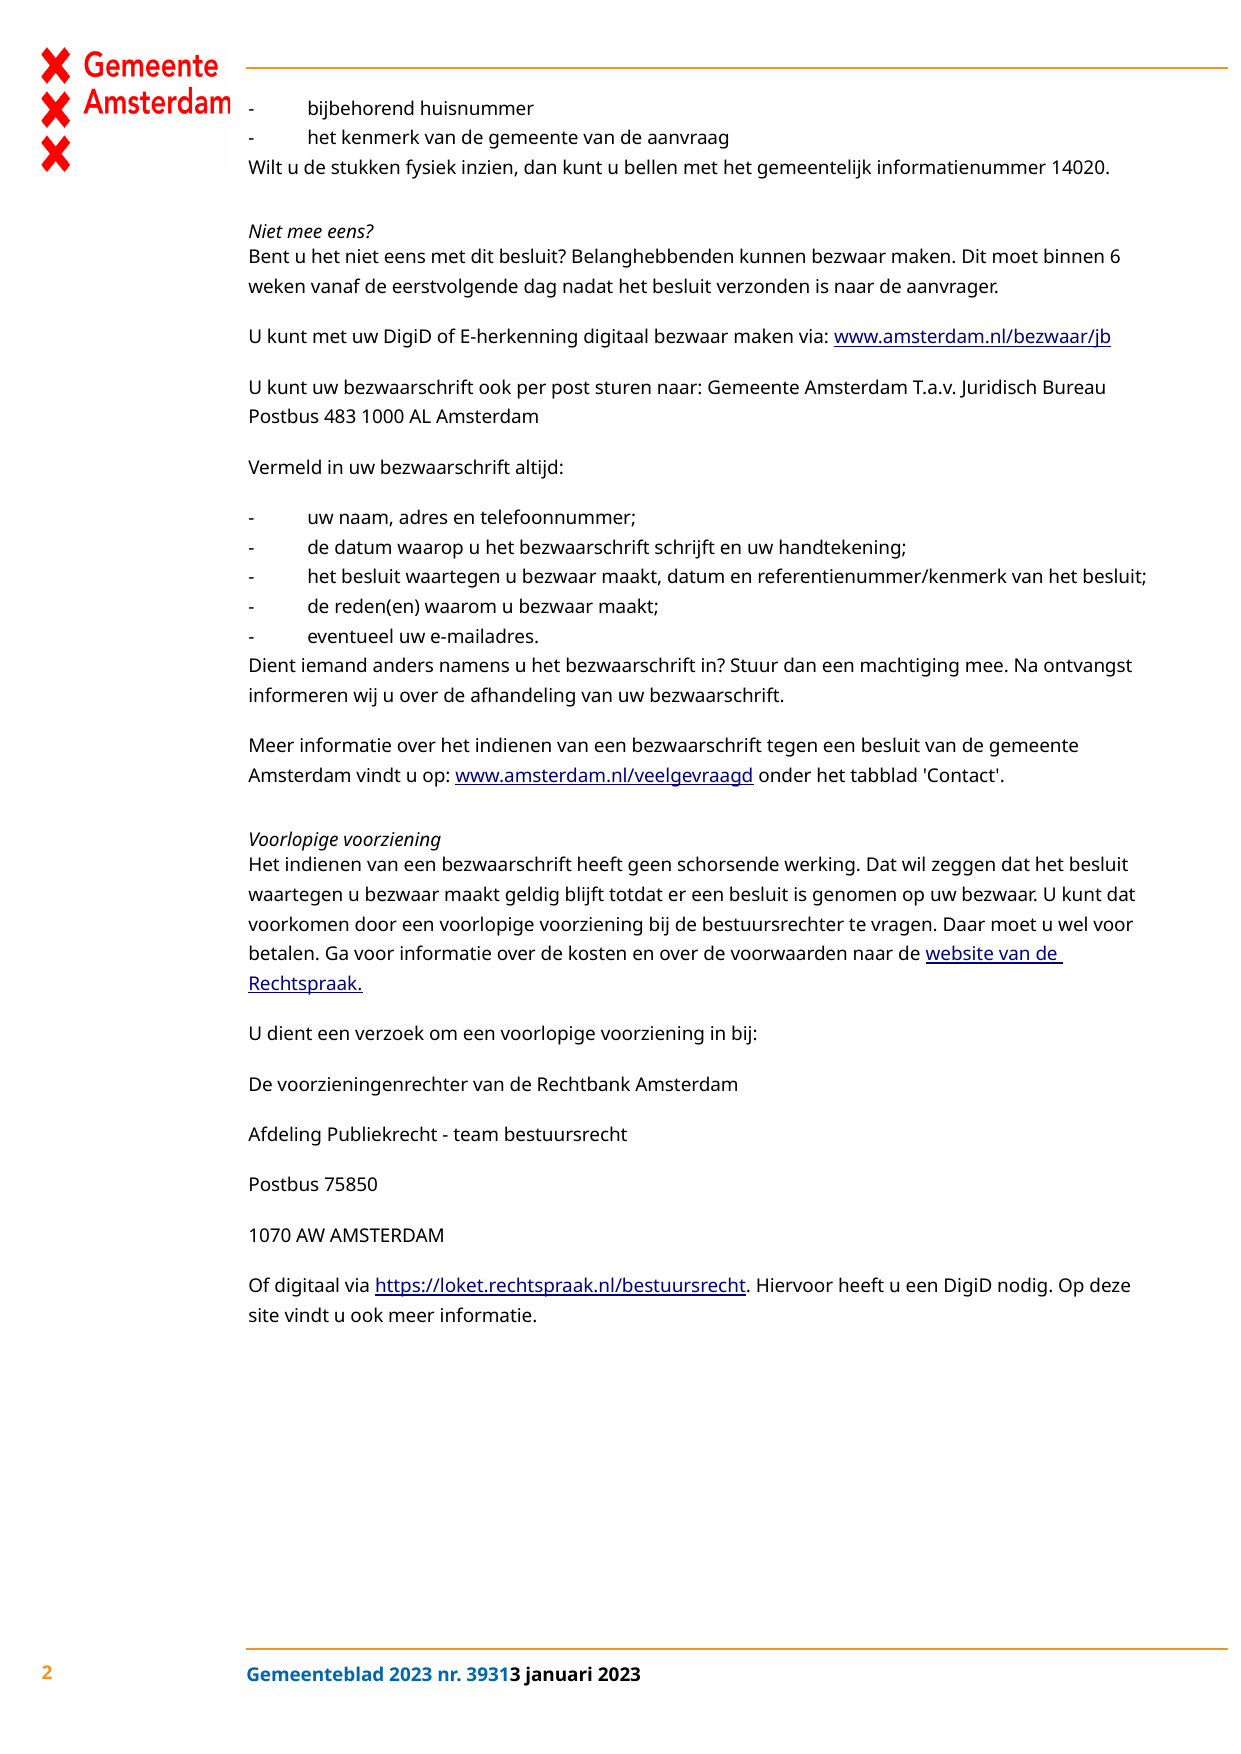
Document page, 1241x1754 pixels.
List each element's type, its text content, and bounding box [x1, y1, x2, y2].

text Wilt u de stukken fysiek inzien, dan kunt u bellen met het gemeentelijk informatienummer 14020. [248, 154, 1152, 180]
list eventueel uw e-mailadres. [248, 623, 1152, 648]
text U kunt uw bezwaarschrift ook per post sturen naar: Gemeente Amsterdam T.a.v. Juridisch Bureau Postbus 483 1000 AL Amsterdam [248, 374, 1152, 429]
text Afdeling Publiekrecht - team bestuursrecht [248, 1121, 1152, 1147]
text Niet mee eens? [248, 218, 1152, 244]
text 1070 AW AMSTERDAM [248, 1222, 1152, 1248]
text Of digitaal via https://loket.rechtspraak.nl/bestuursrecht. Hiervoor heeft u een DigiD nodig. Op deze site vindt u ook meer informatie. [248, 1272, 1152, 1328]
list bijbehorend huisnummer [248, 95, 1152, 121]
text Het indienen van een bezwaarschrift heeft geen schorsende werking. Dat wil zeggen dat het besluit waartegen u bezwaar maakt geldig blijft totdat er een besluit is genomen op uw bezwaar. U kunt dat voorkomen door een voorlopige voorziening bij de bestuursrechter te vragen. Daar moet u wel voor betalen. Ga voor informatie over de kosten en over de voorwaarden naar de website van de Rechtspraak. [248, 852, 1152, 996]
text U kunt met uw DigiD of E-herkenning digitaal bezwaar maken via: www.amsterdam.nl/bezwaar/jb [248, 324, 1152, 349]
list de datum waarop u het bezwaarschrift schrijft en uw handtekening; [248, 534, 1152, 560]
list uw naam, adres en telefoonnummer; [248, 504, 1152, 530]
text Vermeld in uw bezwaarschrift altijd: [248, 454, 1152, 480]
list het besluit waartegen u bezwaar maakt, datum en referentienummer/kenmerk van het besluit; [248, 564, 1152, 589]
list het kenmerk van de gemeente van de aanvraag [248, 124, 1152, 150]
text Voorlopige voorziening [248, 826, 1152, 852]
text U dient een verzoek om een voorlopige voorziening in bij: [248, 1020, 1152, 1046]
text Meer informatie over het indienen van een bezwaarschrift tegen een besluit van de gemeente Amsterdam vindt u op: www.amsterdam.nl/veelgevraagd onder het tabblad 'Contact'. [248, 732, 1152, 788]
text Dient iemand anders namens u het bezwaarschrift in? Stuur dan een machtiging mee. Na ontvangst informeren wij u over de afhandeling van uw bezwaarschrift. [248, 652, 1152, 708]
text De voorzieningenrechter van de Rechtbank Amsterdam [248, 1071, 1152, 1097]
text Postbus 75850 [248, 1172, 1152, 1197]
list de reden(en) waarom u bezwaar maakt; [248, 593, 1152, 619]
text Bent u het niet eens met dit besluit? Belanghebbenden kunnen bezwaar maken. Dit moet binnen 6 weken vanaf de eerstvolgende dag nadat het besluit verzonden is naar de aanvrager. [248, 244, 1152, 299]
picture [41, 47, 231, 172]
